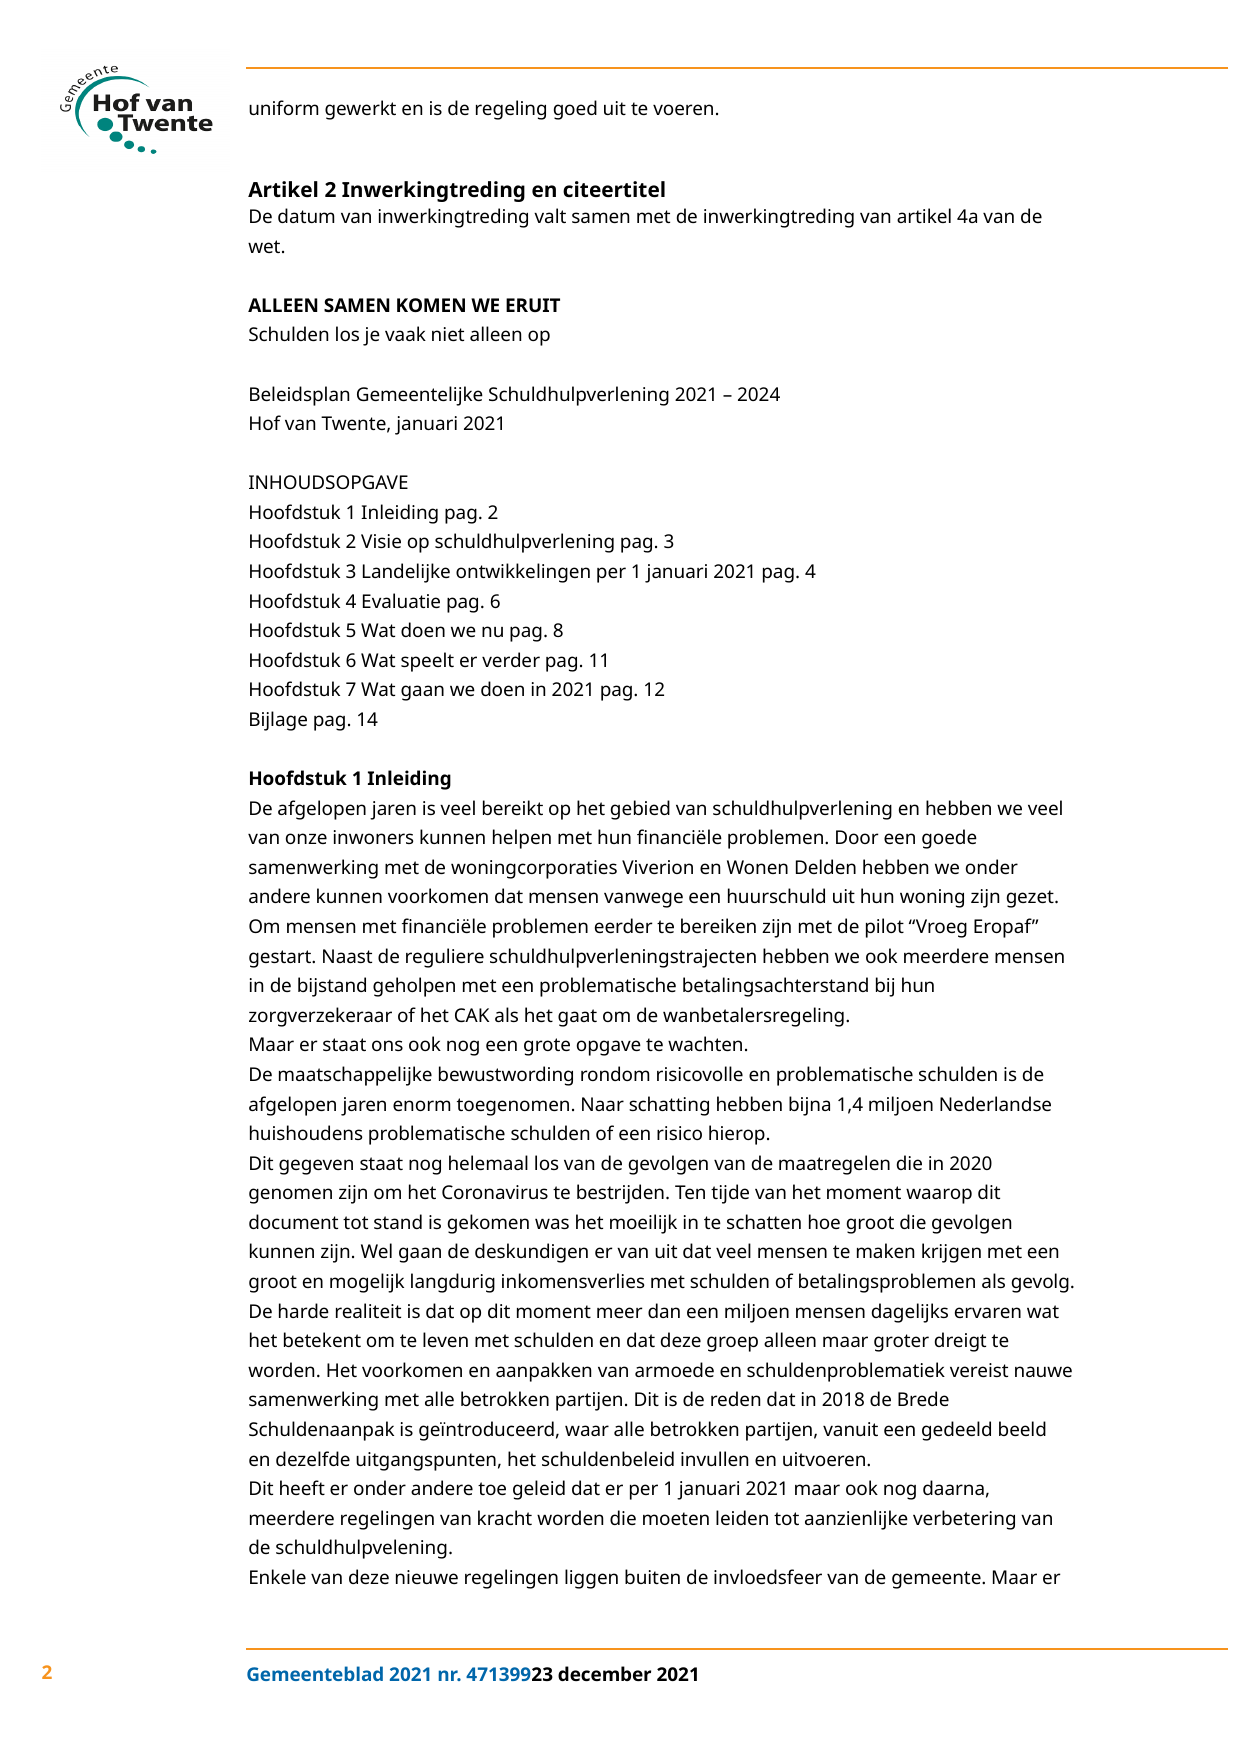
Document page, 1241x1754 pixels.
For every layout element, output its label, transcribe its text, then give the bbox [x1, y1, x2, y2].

text samenwerking met alle betrokken partijen. Dit is de reden dat in 2018 de Brede [248, 1387, 1152, 1412]
text De maatschappelijke bewustwording rondom risicovolle en problematische schulden is de [248, 1061, 1152, 1087]
text Om mensen met financiële problemen eerder te bereiken zijn met de pilot “Vroeg Eropaf” [248, 913, 1152, 939]
text Hoofdstuk 7 Wat gaan we doen in 2021 pag. 12 [248, 677, 1152, 702]
picture [41, 47, 231, 172]
text meerdere regelingen van kracht worden die moeten leiden tot aanzienlijke verbetering van [248, 1505, 1152, 1531]
text worden. Het voorkomen en aanpakken van armoede en schuldenproblematiek vereist nauwe [248, 1357, 1152, 1383]
text de schuldhulpvelening. [248, 1534, 1152, 1560]
text De harde realiteit is dat op dit moment meer dan een miljoen mensen dagelijks ervaren wat [248, 1298, 1152, 1323]
text document tot stand is gekomen was het moeilijk in te schatten hoe groot die gevolgen [248, 1209, 1152, 1235]
text Bijlage pag. 14 [248, 706, 1152, 732]
text van onze inwoners kunnen helpen met hun financiële problemen. Door een goede [248, 824, 1152, 850]
text kunnen zijn. Wel gaan de deskundigen er van uit dat veel mensen te maken krijgen met een [248, 1239, 1152, 1264]
text het betekent om te leven met schulden en dat deze groep alleen maar groter dreigt te [248, 1327, 1152, 1353]
text Hoofdstuk 1 Inleiding [248, 765, 1152, 791]
text wet. [248, 233, 1152, 258]
text Schuldenaanpak is geïntroduceerd, waar alle betrokken partijen, vanuit een gedeeld beeld [248, 1416, 1152, 1442]
text in de bijstand geholpen met een problematische betalingsachterstand bij hun [248, 972, 1152, 998]
text Enkele van deze nieuwe regelingen liggen buiten de invloedsfeer van de gemeente. Maar er [248, 1564, 1152, 1590]
text Beleidsplan Gemeentelijke Schuldhulpverlening 2021 – 2024 [248, 381, 1152, 406]
text Hoofdstuk 1 Inleiding pag. 2 [248, 499, 1152, 525]
text Hoofdstuk 5 Wat doen we nu pag. 8 [248, 617, 1152, 643]
text afgelopen jaren enorm toegenomen. Naar schatting hebben bijna 1,4 miljoen Nederlandse [248, 1091, 1152, 1116]
text Dit heeft er onder andere toe geleid dat er per 1 januari 2021 maar ook nog daarna, [248, 1475, 1152, 1501]
text groot en mogelijk langdurig inkomensverlies met schulden of betalingsproblemen als gevolg. [248, 1268, 1152, 1294]
text De datum van inwerkingtreding valt samen met de inwerkingtreding van artikel 4a van de [248, 203, 1152, 229]
text Maar er staat ons ook nog een grote opgave te wachten. [248, 1032, 1152, 1057]
text Hoofdstuk 3 Landelijke ontwikkelingen per 1 januari 2021 pag. 4 [248, 558, 1152, 584]
text Artikel 2 Inwerkingtreding en citeertitel [248, 175, 1152, 203]
text De afgelopen jaren is veel bereikt op het gebied van schuldhulpverlening en hebben we veel [248, 795, 1152, 821]
text Hoofdstuk 6 Wat speelt er verder pag. 11 [248, 647, 1152, 673]
text uniform gewerkt en is de regeling goed uit te voeren. [248, 95, 1152, 121]
text huishoudens problematische schulden of een risico hierop. [248, 1120, 1152, 1146]
text Hoofdstuk 4 Evaluatie pag. 6 [248, 588, 1152, 613]
text INHOUDSOPGAVE [248, 469, 1152, 495]
text Schulden los je vaak niet alleen op [248, 322, 1152, 347]
text samenwerking met de woningcorporaties Viverion en Wonen Delden hebben we onder [248, 854, 1152, 880]
text gestart. Naast de reguliere schuldhulpverleningstrajecten hebben we ook meerdere mensen [248, 943, 1152, 968]
text zorgverzekeraar of het CAK als het gaat om de wanbetalersregeling. [248, 1002, 1152, 1028]
text andere kunnen voorkomen dat mensen vanwege een huurschuld uit hun woning zijn gezet. [248, 884, 1152, 909]
text Hoofdstuk 2 Visie op schuldhulpverlening pag. 3 [248, 529, 1152, 554]
text Dit gegeven staat nog helemaal los van de gevolgen van de maatregelen die in 2020 [248, 1150, 1152, 1176]
text Hof van Twente, januari 2021 [248, 410, 1152, 436]
text ALLEEN SAMEN KOMEN WE ERUIT [248, 292, 1152, 318]
text genomen zijn om het Coronavirus te bestrijden. Ten tijde van het moment waarop dit [248, 1179, 1152, 1205]
text en dezelfde uitgangspunten, het schuldenbeleid invullen en uitvoeren. [248, 1446, 1152, 1471]
